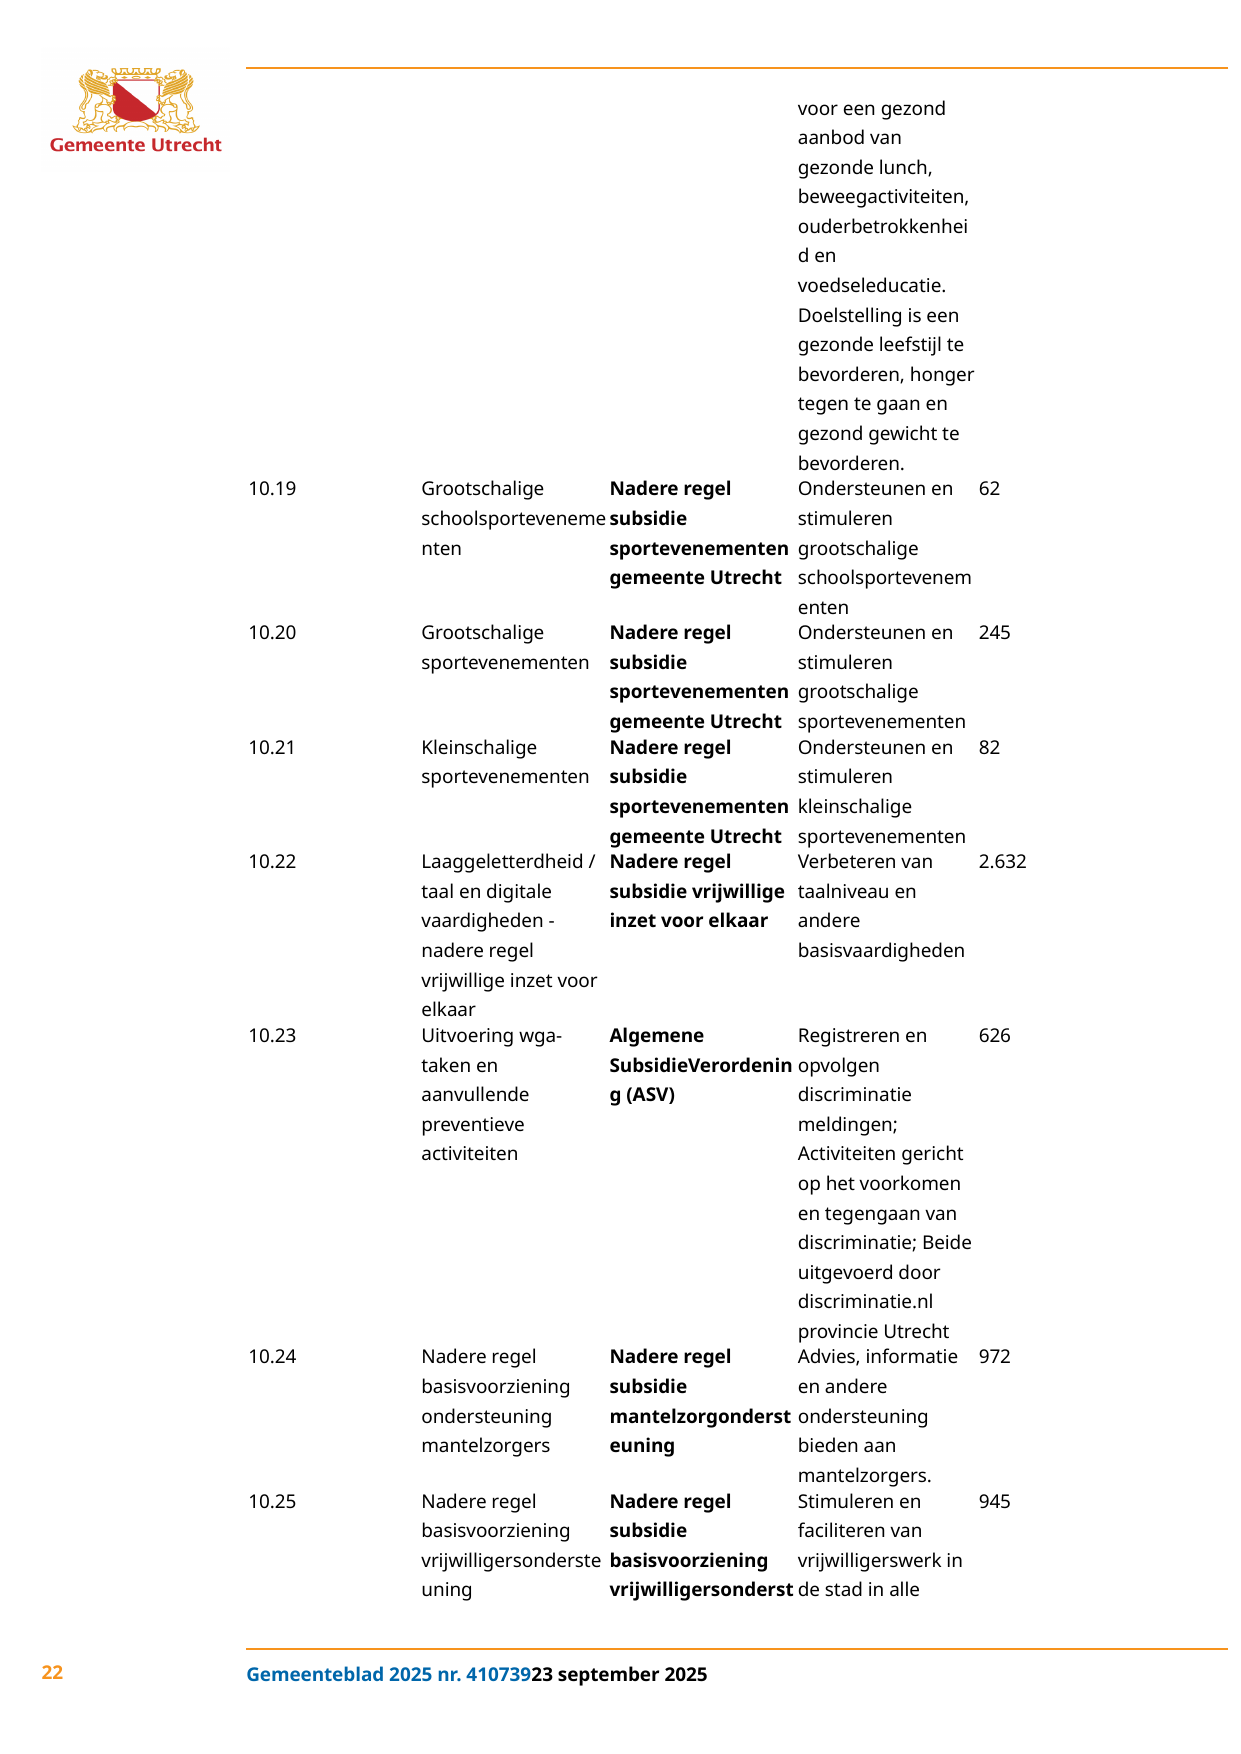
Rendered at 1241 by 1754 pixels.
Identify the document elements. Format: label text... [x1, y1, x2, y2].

table_cell 62 [979, 476, 1152, 619]
table_cell 10.21 [248, 734, 421, 848]
table_cell 10.22 [248, 849, 421, 1022]
table_cell Kleinschalige sportevenementen [421, 734, 609, 848]
table_cell [609, 95, 798, 476]
table_cell Laaggeletterdheid / taal en digitale vaardigheden - nadere regel vrijwillige inzet voor elkaar [421, 849, 609, 1022]
table_cell Grootschalige schoolsportevenementen [421, 476, 609, 619]
table_cell [248, 95, 421, 476]
table_cell Nadere regel subsidie sportevenementen gemeente Utrecht [609, 620, 798, 734]
table_cell Nadere regel subsidie sportevenementen gemeente Utrecht [609, 734, 798, 848]
table_cell 82 [979, 734, 1152, 848]
table_cell Uitvoering wga-taken en aanvullende preventieve activiteiten [421, 1022, 609, 1344]
table_cell 945 [979, 1488, 1152, 1602]
table_cell 626 [979, 1022, 1152, 1344]
table_cell Nadere regel basisvoorziening vrijwilligersondersteuning [421, 1488, 609, 1602]
table_cell Nadere regel basisvoorziening ondersteuning mantelzorgers [421, 1344, 609, 1488]
table_cell 2.632 [979, 849, 1152, 1022]
table_cell Ondersteunen en stimuleren grootschalige schoolsportevenementen [798, 476, 978, 619]
table_cell voor een gezond aanbod van gezonde lunch, beweegactiviteiten, ouderbetrokkenheid en voedseleducatie. Doelstelling is een gezonde leefstijl te bevorderen, honger tegen te gaan en gezond gewicht te bevorderen. [798, 95, 978, 476]
table_cell 10.20 [248, 620, 421, 734]
table_cell Nadere regel subsidie vrijwillige inzet voor elkaar [609, 849, 798, 1022]
table_cell Advies, informatie en andere ondersteuning bieden aan mantelzorgers. [798, 1344, 978, 1488]
table_cell 972 [979, 1344, 1152, 1488]
table_cell Nadere regel subsidie mantelzorgondersteuning [609, 1344, 798, 1488]
table_cell Grootschalige sportevenementen [421, 620, 609, 734]
table_cell [421, 95, 609, 476]
picture [41, 47, 231, 172]
table_cell 245 [979, 620, 1152, 734]
table_cell 10.19 [248, 476, 421, 619]
table_cell Registreren en opvolgen discriminatie meldingen; Activiteiten gericht op het voorkomen en tegengaan van discriminatie; Beide uitgevoerd door discriminatie.nl provincie Utrecht [798, 1022, 978, 1344]
table_cell Verbeteren van taalniveau en andere basisvaardigheden [798, 849, 978, 1022]
table_cell Stimuleren en faciliteren van vrijwilligerswerk in de stad in alle [798, 1488, 978, 1602]
table_cell Ondersteunen en stimuleren grootschalige sportevenementen [798, 620, 978, 734]
table_cell [979, 95, 1152, 476]
table_cell Nadere regel subsidie basisvoorziening vrijwilligersonderst [609, 1488, 798, 1602]
table_cell Nadere regel subsidie sportevenementen gemeente Utrecht [609, 476, 798, 619]
table_cell 10.24 [248, 1344, 421, 1488]
table_cell 10.23 [248, 1022, 421, 1344]
table_cell 10.25 [248, 1488, 421, 1602]
table_cell Algemene SubsidieVerordening (ASV) [609, 1022, 798, 1344]
table_cell Ondersteunen en stimuleren kleinschalige sportevenementen [798, 734, 978, 848]
